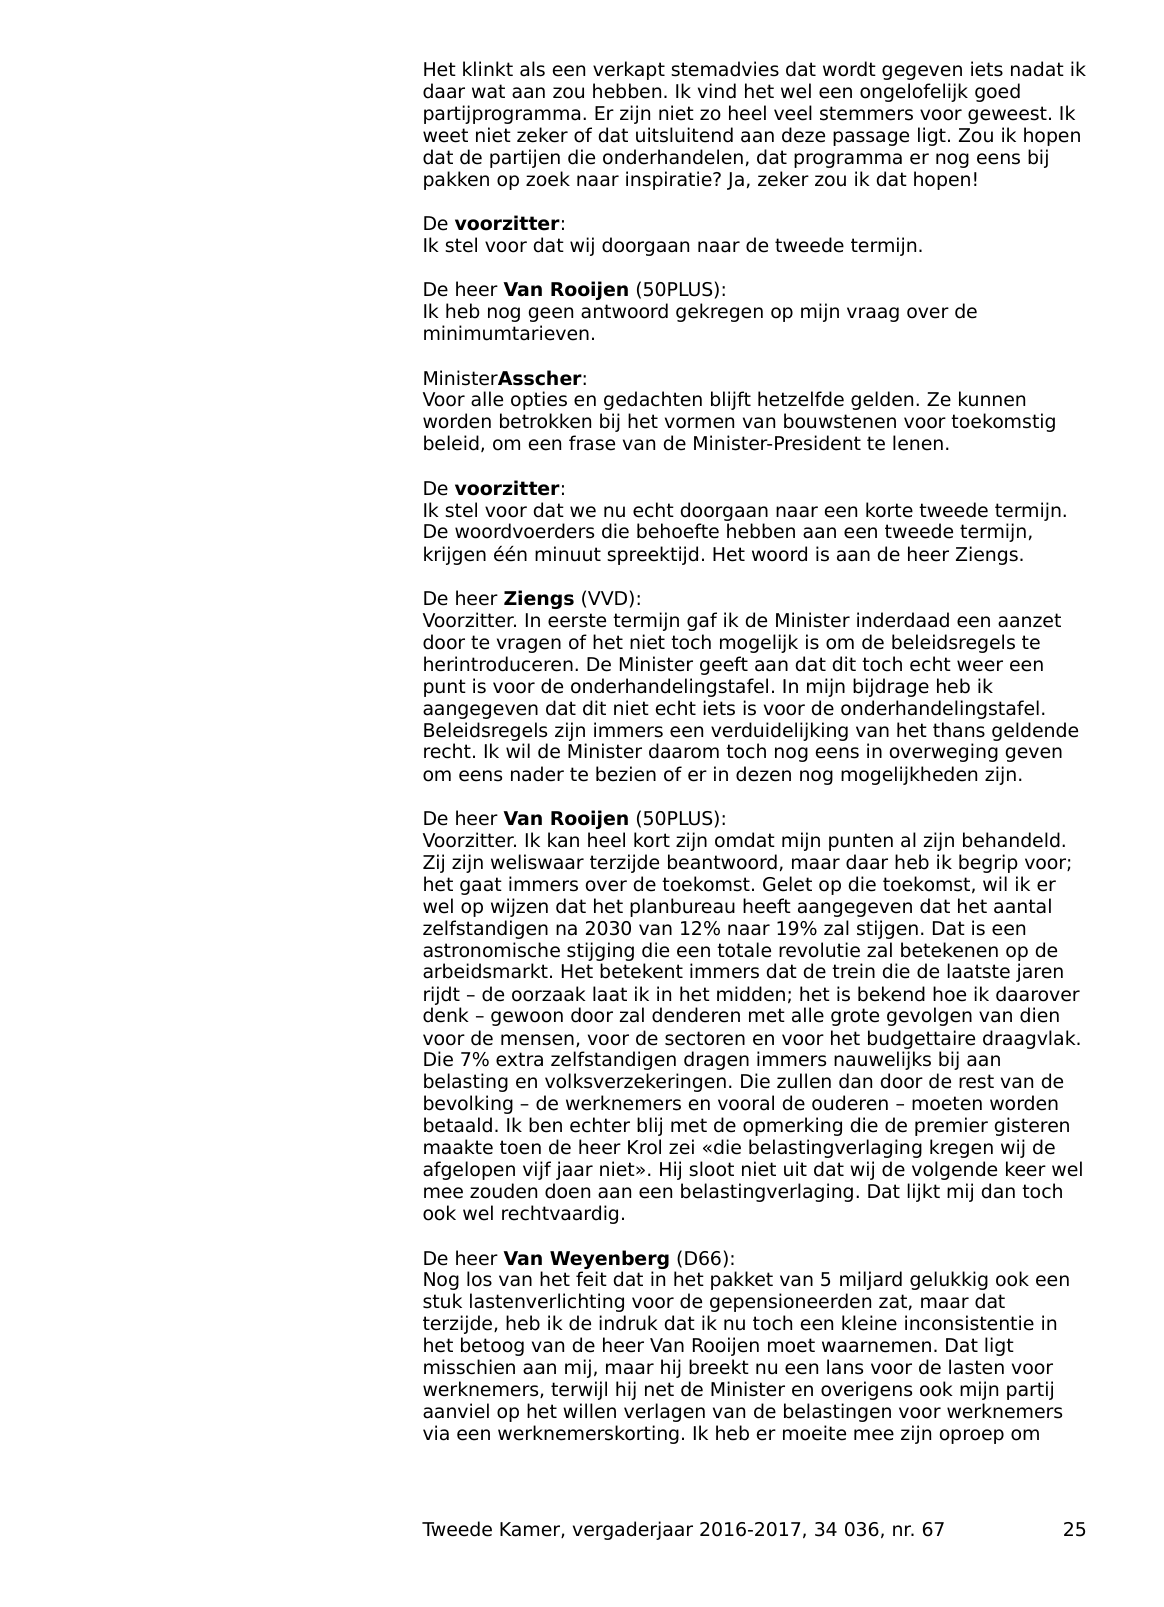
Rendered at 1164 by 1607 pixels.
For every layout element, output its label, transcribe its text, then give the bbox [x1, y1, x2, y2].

text Nog los van het feit dat in het pakket van 5 miljard gelukkig ook een stuk lastenverlichting voor de gepensioneerden zat, maar dat terzijde, heb ik de indruk dat ik nu toch een kleine inconsistentie in het betoog van de heer Van Rooijen moet waarnemen. Dat ligt misschien aan mij, maar hij breekt nu een lans voor de lasten voor werknemers, terwijl hij net de Minister en overigens ook mijn partij aanviel op het willen verlagen van de belastingen voor werknemers via een werknemerskorting. Ik heb er moeite mee zijn oproep om [422, 1269, 1087, 1445]
text Voorzitter. In eerste termijn gaf ik de Minister inderdaad een aanzet door te vragen of het niet toch mogelijk is om de beleidsregels te herintroduceren. De Minister geeft aan dat dit toch echt weer een punt is voor de onderhandelingstafel. In mijn bijdrage heb ik aangegeven dat dit niet echt iets is voor de onderhandelingstafel. Beleidsregels zijn immers een verduidelijking van het thans geldende recht. Ik wil de Minister daarom toch nog eens in overweging geven om eens nader te bezien of er in dezen nog mogelijkheden zijn. [422, 609, 1087, 785]
text MinisterAsscher: [422, 367, 1087, 389]
text De heer Ziengs (VVD): [422, 588, 1087, 609]
text Ik heb nog geen antwoord gekregen op mijn vraag over de minimumtarieven. [422, 301, 1087, 345]
text De heer Van Rooijen (50PLUS): [422, 279, 1087, 301]
text De voorzitter: [422, 213, 1087, 235]
text Ik stel voor dat wij doorgaan naar de tweede termijn. [422, 235, 1087, 257]
text De voorzitter: [422, 477, 1087, 499]
text Ik stel voor dat we nu echt doorgaan naar een korte tweede termijn. De woordvoerders die behoefte hebben aan een tweede termijn, krijgen één minuut spreektijd. Het woord is aan de heer Ziengs. [422, 499, 1087, 565]
text Voorzitter. Ik kan heel kort zijn omdat mijn punten al zijn behandeld. Zij zijn weliswaar terzijde beantwoord, maar daar heb ik begrip voor; het gaat immers over de toekomst. Gelet op die toekomst, wil ik er wel op wijzen dat het planbureau heeft aangegeven dat het aantal zelfstandigen na 2030 van 12% naar 19% zal stijgen. Dat is een astronomische stijging die een totale revolutie zal betekenen op de arbeidsmarkt. Het betekent immers dat de trein die de laatste jaren rijdt – de oorzaak laat ik in het midden; het is bekend hoe ik daarover denk – gewoon door zal denderen met alle grote gevolgen van dien voor de mensen, voor de sectoren en voor het budgettaire draagvlak. Die 7% extra zelfstandigen dragen immers nauwelijks bij aan belasting en volksverzekeringen. Die zullen dan door de rest van de bevolking – de werknemers en vooral de ouderen – moeten worden betaald. Ik ben echter blij met de opmerking die de premier gisteren maakte toen de heer Krol zei «die belastingverlaging kregen wij de afgelopen vijf jaar niet». Hij sloot niet uit dat wij de volgende keer wel mee zouden doen aan een belastingverlaging. Dat lijkt mij dan toch ook wel rechtvaardig. [422, 829, 1087, 1225]
text Voor alle opties en gedachten blijft hetzelfde gelden. Ze kunnen worden betrokken bij het vormen van bouwstenen voor toekomstig beleid, om een frase van de Minister-President te lenen. [422, 389, 1087, 455]
text Het klinkt als een verkapt stemadvies dat wordt gegeven iets nadat ik daar wat aan zou hebben. Ik vind het wel een ongelofelijk goed partijprogramma. Er zijn niet zo heel veel stemmers voor geweest. Ik weet niet zeker of dat uitsluitend aan deze passage ligt. Zou ik hopen dat de partijen die onderhandelen, dat programma er nog eens bij pakken op zoek naar inspiratie? Ja, zeker zou ik dat hopen! [422, 59, 1087, 191]
text De heer Van Rooijen (50PLUS): [422, 808, 1087, 829]
text De heer Van Weyenberg (D66): [422, 1247, 1087, 1269]
